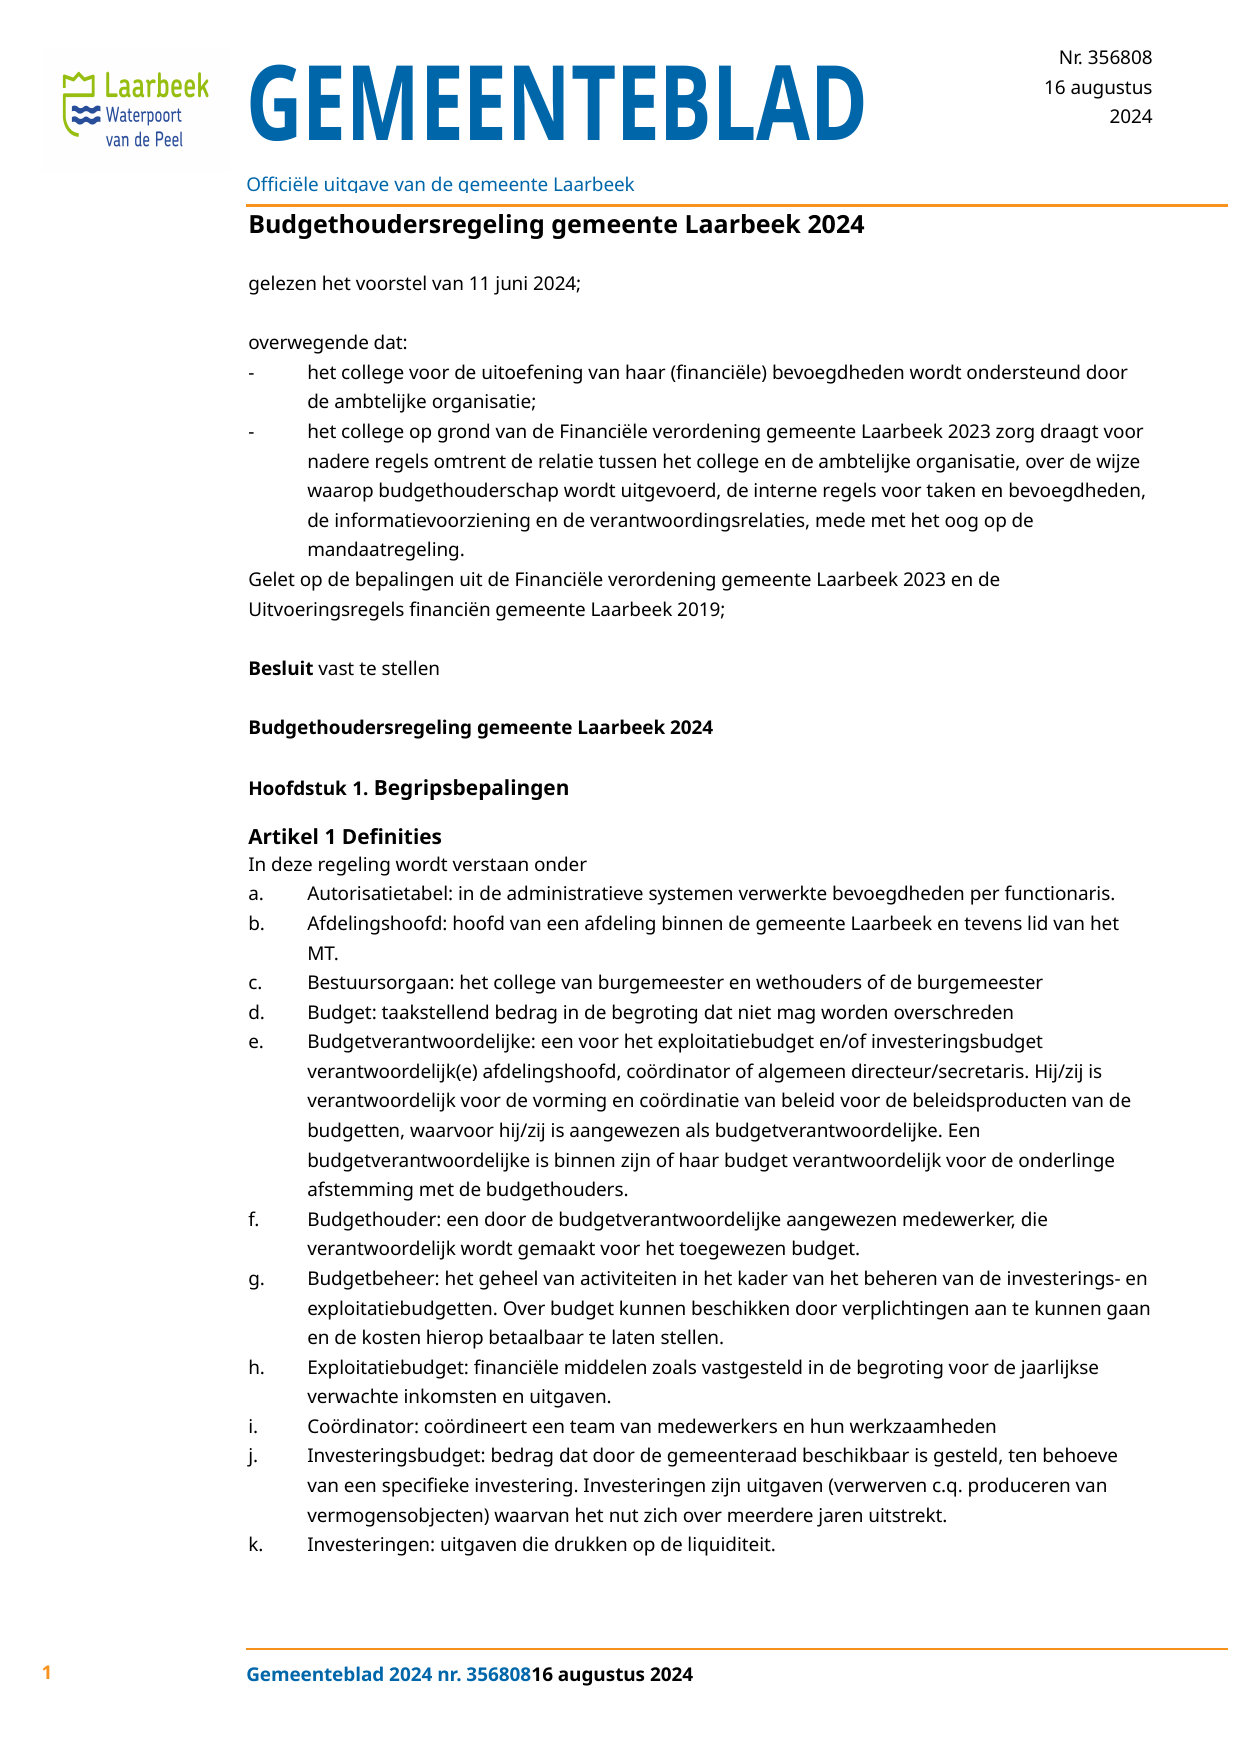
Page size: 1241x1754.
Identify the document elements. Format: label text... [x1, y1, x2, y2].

list Budgetbeheer: het geheel van activiteiten in het kader van het beheren van de investerings- en exploitatiebudgetten. Over budget kunnen beschikken door verplichtingen aan te kunnen gaan en de kosten hierop betaalbaar te laten stellen. [248, 1265, 1152, 1350]
list Bestuursorgaan: het college van burgemeester en wethouders of de burgemeester [248, 969, 1152, 995]
text overwegende dat: [248, 329, 1152, 355]
list Exploitatiebudget: financiële middelen zoals vastgesteld in de begroting voor de jaarlijkse verwachte inkomsten en uitgaven. [248, 1354, 1152, 1409]
text Artikel 1 Definities [248, 822, 1152, 851]
text Hoofdstuk 1. Begripsbepalingen [248, 773, 1152, 802]
list Investeringen: uitgaven die drukken op de liquiditeit. [248, 1531, 1152, 1557]
list Budgethouder: een door de budgetverantwoordelijke aangewezen medewerker, die verantwoordelijk wordt gemaakt voor het toegewezen budget. [248, 1206, 1152, 1261]
list Budget: taakstellend bedrag in de begroting dat niet mag worden overschreden [248, 999, 1152, 1024]
list Coördinator: coördineert een team van medewerkers en hun werkzaamheden [248, 1413, 1152, 1439]
text Budgethoudersregeling gemeente Laarbeek 2024 [248, 207, 1152, 241]
list Investeringsbudget: bedrag dat door de gemeenteraad beschikbaar is gesteld, ten behoeve van een specifieke investering. Investeringen zijn uitgaven (verwerven c.q. produceren van vermogensobjecten) waarvan het nut zich over meerdere jaren uitstrekt. [248, 1443, 1152, 1527]
list Budgetverantwoordelijke: een voor het exploitatiebudget en/of investeringsbudget verantwoordelijk(e) afdelingshoofd, coördinator of algemeen directeur/secretaris. Hij/zij is verantwoordelijk voor de vorming en coördinatie van beleid voor de beleidsproducten van de budgetten, waarvoor hij/zij is aangewezen als budgetverantwoordelijke. Een budgetverantwoordelijke is binnen zijn of haar budget verantwoordelijk voor de onderlinge afstemming met de budgethouders. [248, 1028, 1152, 1202]
list Autorisatietabel: in de administratieve systemen verwerkte bevoegdheden per functionaris. [248, 881, 1152, 906]
list Afdelingshoofd: hoofd van een afdeling binnen de gemeente Laarbeek en tevens lid van het MT. [248, 910, 1152, 965]
list het college voor de uitoefening van haar (financiële) bevoegdheden wordt ondersteund door de ambtelijke organisatie; [248, 359, 1152, 414]
text In deze regeling wordt verstaan onder [248, 851, 1152, 877]
text gelezen het voorstel van 11 juni 2024; [248, 270, 1152, 296]
picture [41, 47, 231, 172]
text Besluit vast te stellen [248, 655, 1152, 681]
list het college op grond van de Financiële verordening gemeente Laarbeek 2023 zorg draagt voor nadere regels omtrent de relatie tussen het college en de ambtelijke organisatie, over de wijze waarop budgethouderschap wordt uitgevoerd, de interne regels voor taken en bevoegdheden, de informatievoorziening en de verantwoordingsrelaties, mede met het oog op de mandaatregeling. [248, 418, 1152, 562]
text Gelet op de bepalingen uit de Financiële verordening gemeente Laarbeek 2023 en de Uitvoeringsregels financiën gemeente Laarbeek 2019; [248, 566, 1152, 621]
text Budgethoudersregeling gemeente Laarbeek 2024 [248, 714, 1152, 740]
